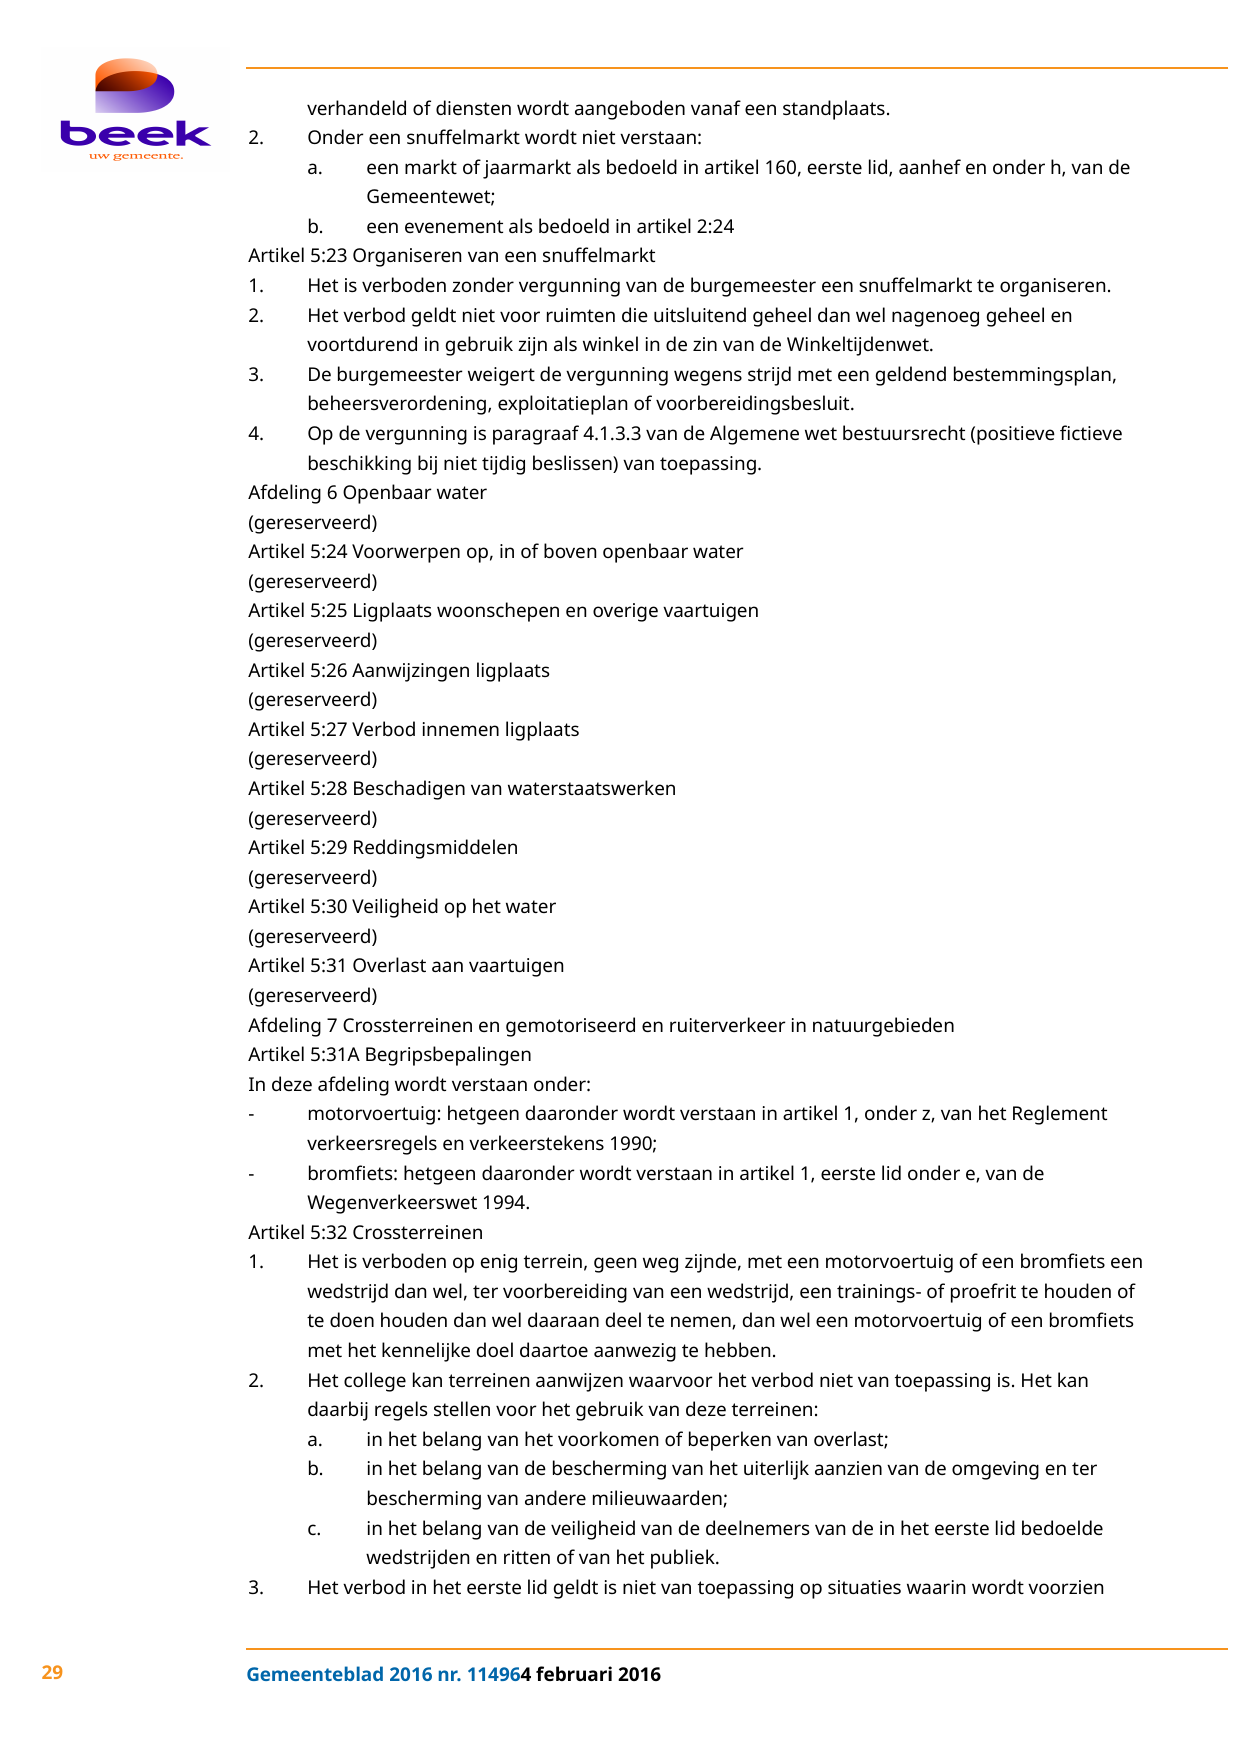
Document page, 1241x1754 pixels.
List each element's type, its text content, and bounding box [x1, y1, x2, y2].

text (gereserveerd) [248, 627, 1152, 653]
list De burgemeester weigert de vergunning wegens strijd met een geldend bestemmingsplan, beheersverordening, exploitatieplan of voorbereidingsbesluit. [248, 361, 1152, 416]
list Het is verboden op enig terrein, geen weg zijnde, met een motorvoertuig of een bromfiets een wedstrijd dan wel, ter voorbereiding van een wedstrijd, een trainings- of proefrit te houden of te doen houden dan wel daaraan deel te nemen, dan wel een motorvoertuig of een bromfiets met het kennelijke doel daartoe aanwezig te hebben. [248, 1248, 1152, 1363]
list in het belang van de veiligheid van de deelnemers van de in het eerste lid bedoelde wedstrijden en ritten of van het publiek. [307, 1515, 1152, 1570]
text Artikel 5:23 Organiseren van een snuffelmarkt [248, 243, 1152, 268]
text (gereserveerd) [248, 746, 1152, 771]
list in het belang van het voorkomen of beperken van overlast; [307, 1426, 1152, 1452]
list een markt of jaarmarkt als bedoeld in artikel 160, eerste lid, aanhef en onder h, van de Gemeentewet; [307, 154, 1152, 209]
text Artikel 5:24 Voorwerpen op, in of boven openbaar water [248, 538, 1152, 564]
text Afdeling 7 Crossterreinen en gemotoriseerd en ruiterverkeer in natuurgebieden [248, 1012, 1152, 1038]
list Het verbod geldt niet voor ruimten die uitsluitend geheel dan wel nagenoeg geheel en voortdurend in gebruik zijn als winkel in de zin van de Winkeltijdenwet. [248, 302, 1152, 357]
picture [41, 47, 231, 172]
list Onder een snuffelmarkt wordt niet verstaan: [248, 124, 1152, 150]
text (gereserveerd) [248, 923, 1152, 949]
list motorvoertuig: hetgeen daaronder wordt verstaan in artikel 1, onder z, van het Reglement verkeersregels en verkeerstekens 1990; [248, 1101, 1152, 1156]
text Artikel 5:27 Verbod innemen ligplaats [248, 716, 1152, 742]
text Artikel 5:26 Aanwijzingen ligplaats [248, 657, 1152, 683]
text Artikel 5:31A Begripsbepalingen [248, 1041, 1152, 1067]
text Artikel 5:30 Veiligheid op het water [248, 893, 1152, 919]
list Het verbod in het eerste lid geldt is niet van toepassing op situaties waarin wordt voorzien [248, 1574, 1152, 1600]
list Het is verboden zonder vergunning van de burgemeester een snuffelmarkt te organiseren. [248, 272, 1152, 298]
list een evenement als bedoeld in artikel 2:24 [307, 213, 1152, 239]
list in het belang van de bescherming van het uiterlijk aanzien van de omgeving en ter bescherming van andere milieuwaarden; [307, 1456, 1152, 1511]
text (gereserveerd) [248, 864, 1152, 890]
text (gereserveerd) [248, 982, 1152, 1008]
list bromfiets: hetgeen daaronder wordt verstaan in artikel 1, eerste lid onder e, van de Wegenverkeerswet 1994. [248, 1160, 1152, 1215]
text In deze afdeling wordt verstaan onder: [248, 1071, 1152, 1097]
list Het college kan terreinen aanwijzen waarvoor het verbod niet van toepassing is. Het kan daarbij regels stellen voor het gebruik van deze terreinen: [248, 1367, 1152, 1422]
text Artikel 5:31 Overlast aan vaartuigen [248, 953, 1152, 978]
text Artikel 5:25 Ligplaats woonschepen en overige vaartuigen [248, 598, 1152, 623]
list Op de vergunning is paragraaf 4.1.3.3 van de Algemene wet bestuursrecht (positieve fictieve beschikking bij niet tijdig beslissen) van toepassing. [248, 420, 1152, 476]
text (gereserveerd) [248, 686, 1152, 712]
text (gereserveerd) [248, 509, 1152, 535]
text Artikel 5:32 Crossterreinen [248, 1219, 1152, 1245]
text (gereserveerd) [248, 805, 1152, 831]
text (gereserveerd) [248, 568, 1152, 594]
list verhandeld of diensten wordt aangeboden vanaf een standplaats. [248, 95, 1152, 121]
text Artikel 5:28 Beschadigen van waterstaatswerken [248, 775, 1152, 801]
text Afdeling 6 Openbaar water [248, 479, 1152, 505]
text Artikel 5:29 Reddingsmiddelen [248, 834, 1152, 860]
